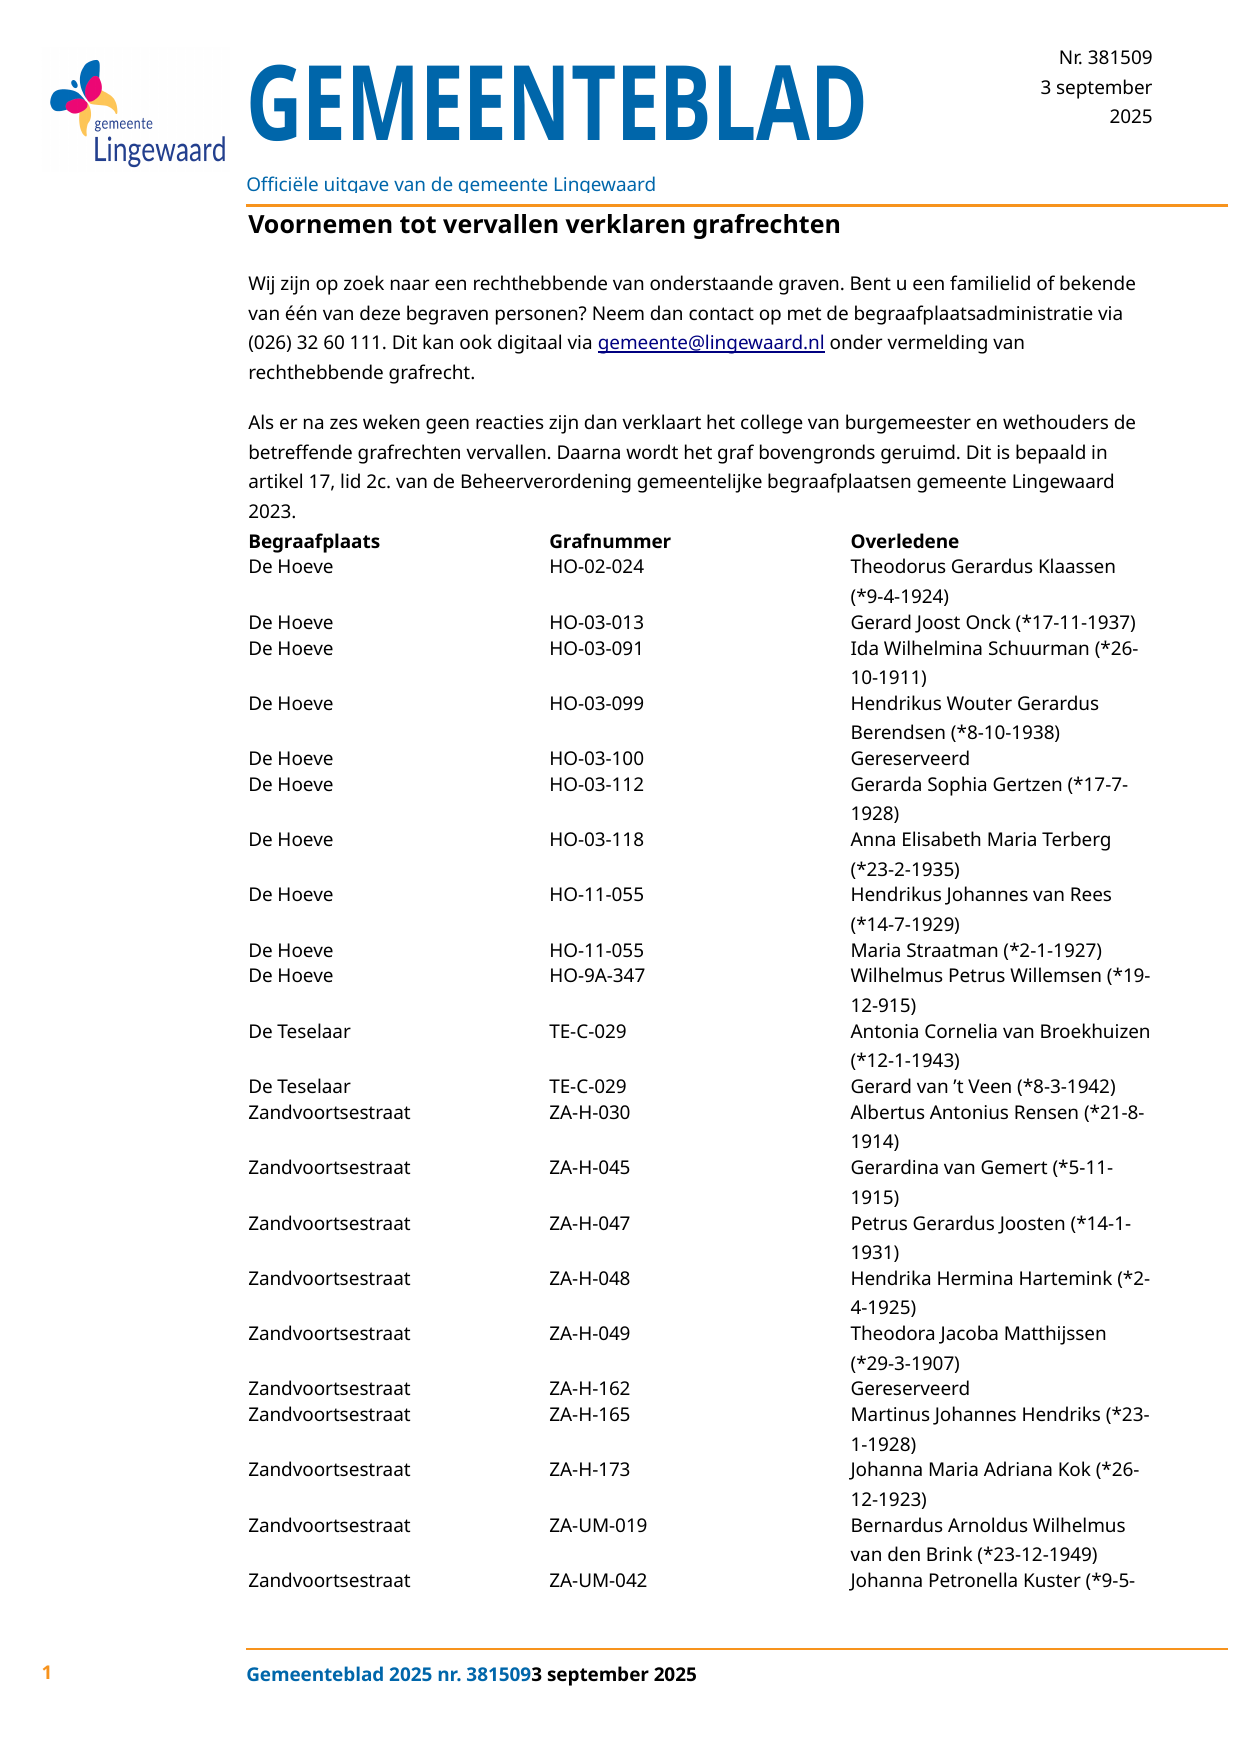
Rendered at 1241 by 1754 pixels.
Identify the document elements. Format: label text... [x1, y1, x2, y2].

table_header Begraafplaats [248, 528, 549, 554]
text Als er na zes weken geen reacties zijn dan verklaart het college van burgemeester en wethouders de betreffende grafrechten vervallen. Daarna wordt het graf bovengronds geruimd. Dit is bepaald in artikel 17, lid 2c. van de Beheerverordening gemeentelijke begraafplaatsen gemeente Lingewaard 2023. [248, 409, 1152, 524]
table_cell HO-11-055 [549, 937, 850, 963]
table_cell HO-03-118 [549, 826, 850, 882]
table_cell De Hoeve [248, 963, 549, 1018]
table_header Grafnummer [549, 528, 850, 554]
table_cell Zandvoortsestraat [248, 1567, 549, 1593]
table_cell De Hoeve [248, 882, 549, 937]
table_cell HO-02-024 [549, 554, 850, 609]
table_cell HO-03-099 [549, 690, 850, 745]
table_cell Gerard Joost Onck (*17-11-1937) [850, 609, 1152, 635]
table_cell Gerardina van Gemert (*5-11-1915) [850, 1154, 1152, 1210]
table_cell Theodorus Gerardus Klaassen (*9-4-1924) [850, 554, 1152, 609]
table_cell Gerarda Sophia Gertzen (*17-7-1928) [850, 771, 1152, 826]
table_cell Zandvoortsestraat [248, 1154, 549, 1210]
table_cell Zandvoortsestraat [248, 1099, 549, 1154]
table_cell Maria Straatman (*2-1-1927) [850, 937, 1152, 963]
table_cell De Hoeve [248, 826, 549, 882]
table_cell Zandvoortsestraat [248, 1457, 549, 1512]
table_cell ZA-H-030 [549, 1099, 850, 1154]
table_cell TE-C-029 [549, 1073, 850, 1099]
table_cell Ida Wilhelmina Schuurman (*26-10-1911) [850, 635, 1152, 690]
table_cell Bernardus Arnoldus Wilhelmus van den Brink (*23-12-1949) [850, 1512, 1152, 1567]
table_cell De Hoeve [248, 554, 549, 609]
table_cell ZA-H-165 [549, 1401, 850, 1457]
table_cell HO-03-100 [549, 745, 850, 771]
table_cell Hendrikus Wouter Gerardus Berendsen (*8-10-1938) [850, 690, 1152, 745]
table_cell ZA-H-045 [549, 1154, 850, 1210]
table_cell De Hoeve [248, 937, 549, 963]
table_cell ZA-H-049 [549, 1320, 850, 1376]
table_cell Zandvoortsestraat [248, 1512, 549, 1567]
table_cell Theodora Jacoba Matthijssen (*29-3-1907) [850, 1320, 1152, 1376]
table_cell HO-9A-347 [549, 963, 850, 1018]
table_cell Zandvoortsestraat [248, 1210, 549, 1265]
table_cell Hendrikus Johannes van Rees (*14-7-1929) [850, 882, 1152, 937]
table_cell ZA-H-047 [549, 1210, 850, 1265]
table_cell De Hoeve [248, 690, 549, 745]
table_header Overledene [850, 528, 1152, 554]
table_cell Zandvoortsestraat [248, 1265, 549, 1320]
text Wij zijn op zoek naar een rechthebbende van onderstaande graven. Bent u een familielid of bekende van één van deze begraven personen? Neem dan contact op met de begraafplaatsadministratie via (026) 32 60 111. Dit kan ook digitaal via gemeente@lingewaard.nl onder vermelding van rechthebbende grafrecht. [248, 270, 1152, 385]
table_cell Antonia Cornelia van Broekhuizen (*12-1-1943) [850, 1018, 1152, 1073]
table_cell De Hoeve [248, 609, 549, 635]
table_cell Johanna Petronella Kuster (*9-5- [850, 1567, 1152, 1593]
table_cell De Hoeve [248, 635, 549, 690]
table_cell Zandvoortsestraat [248, 1320, 549, 1376]
picture [41, 47, 231, 172]
table_cell De Hoeve [248, 771, 549, 826]
text Voornemen tot vervallen verklaren grafrechten [248, 207, 1152, 241]
table_cell Hendrika Hermina Hartemink (*2-4-1925) [850, 1265, 1152, 1320]
table_cell HO-03-112 [549, 771, 850, 826]
table_cell Gereserveerd [850, 745, 1152, 771]
table_cell Gerard van ’t Veen (*8-3-1942) [850, 1073, 1152, 1099]
table_cell ZA-UM-019 [549, 1512, 850, 1567]
table_cell De Teselaar [248, 1073, 549, 1099]
table_cell De Teselaar [248, 1018, 549, 1073]
table_cell Zandvoortsestraat [248, 1401, 549, 1457]
table_cell Martinus Johannes Hendriks (*23-1-1928) [850, 1401, 1152, 1457]
table_cell Johanna Maria Adriana Kok (*26-12-1923) [850, 1457, 1152, 1512]
table_cell ZA-H-173 [549, 1457, 850, 1512]
table_cell TE-C-029 [549, 1018, 850, 1073]
table_cell ZA-H-162 [549, 1376, 850, 1401]
table_cell Zandvoortsestraat [248, 1376, 549, 1401]
table_cell De Hoeve [248, 745, 549, 771]
table_cell ZA-H-048 [549, 1265, 850, 1320]
table_cell Gereserveerd [850, 1376, 1152, 1401]
table_cell ZA-UM-042 [549, 1567, 850, 1593]
table_cell Petrus Gerardus Joosten (*14-1-1931) [850, 1210, 1152, 1265]
table_cell HO-11-055 [549, 882, 850, 937]
table_cell HO-03-091 [549, 635, 850, 690]
table_cell HO-03-013 [549, 609, 850, 635]
table_cell Albertus Antonius Rensen (*21-8-1914) [850, 1099, 1152, 1154]
table_cell Wilhelmus Petrus Willemsen (*19-12-915) [850, 963, 1152, 1018]
table_cell Anna Elisabeth Maria Terberg (*23-2-1935) [850, 826, 1152, 882]
